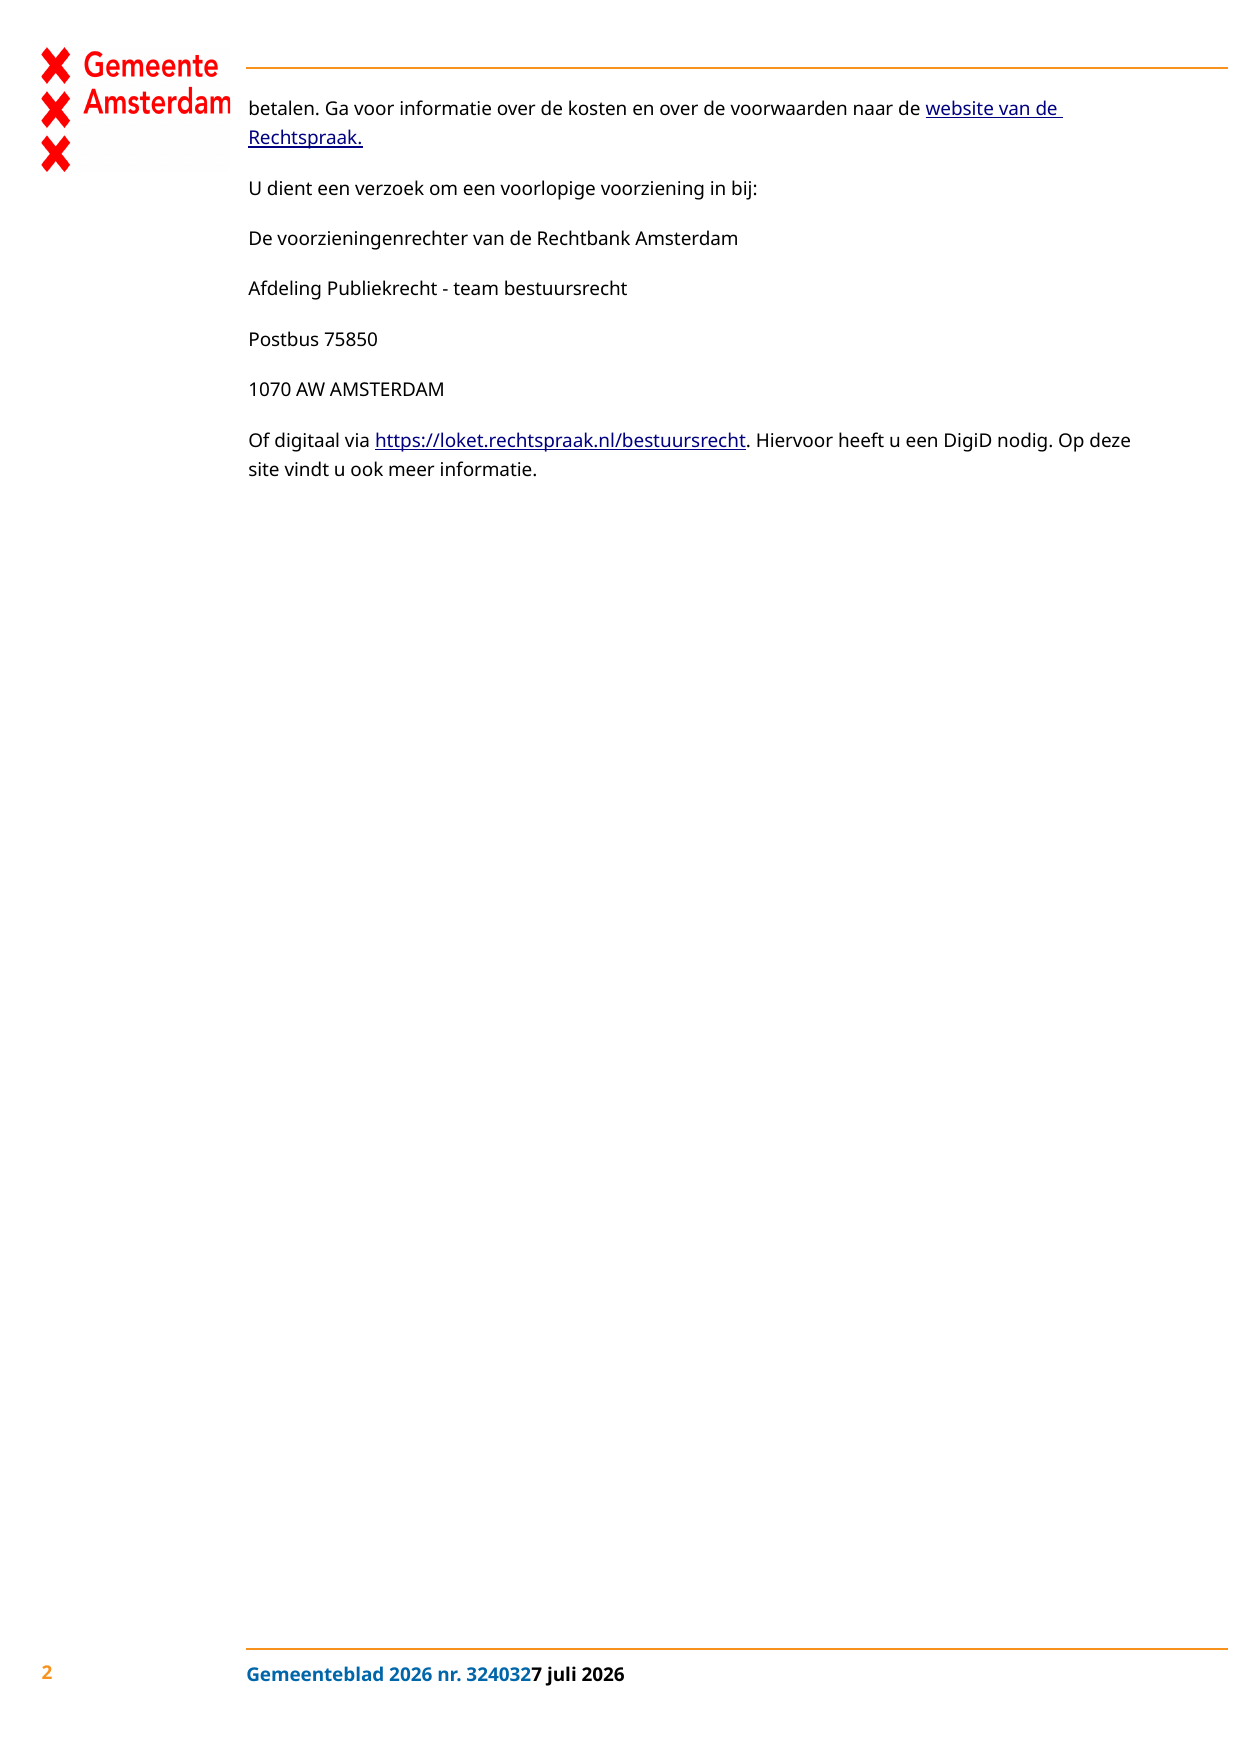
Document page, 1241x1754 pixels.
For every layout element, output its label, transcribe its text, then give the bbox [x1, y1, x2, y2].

text Postbus 75850 [248, 326, 1152, 352]
text 1070 AW AMSTERDAM [248, 376, 1152, 402]
text U dient een verzoek om een voorlopige voorziening in bij: [248, 175, 1152, 201]
text De voorzieningenrechter van de Rechtbank Amsterdam [248, 225, 1152, 251]
text betalen. Ga voor informatie over de kosten en over de voorwaarden naar de website van de Rechtspraak. [248, 95, 1152, 150]
text Afdeling Publiekrecht - team bestuursrecht [248, 276, 1152, 301]
text Of digitaal via https://loket.rechtspraak.nl/bestuursrecht. Hiervoor heeft u een DigiD nodig. Op deze site vindt u ook meer informatie. [248, 427, 1152, 482]
picture [41, 47, 231, 172]
